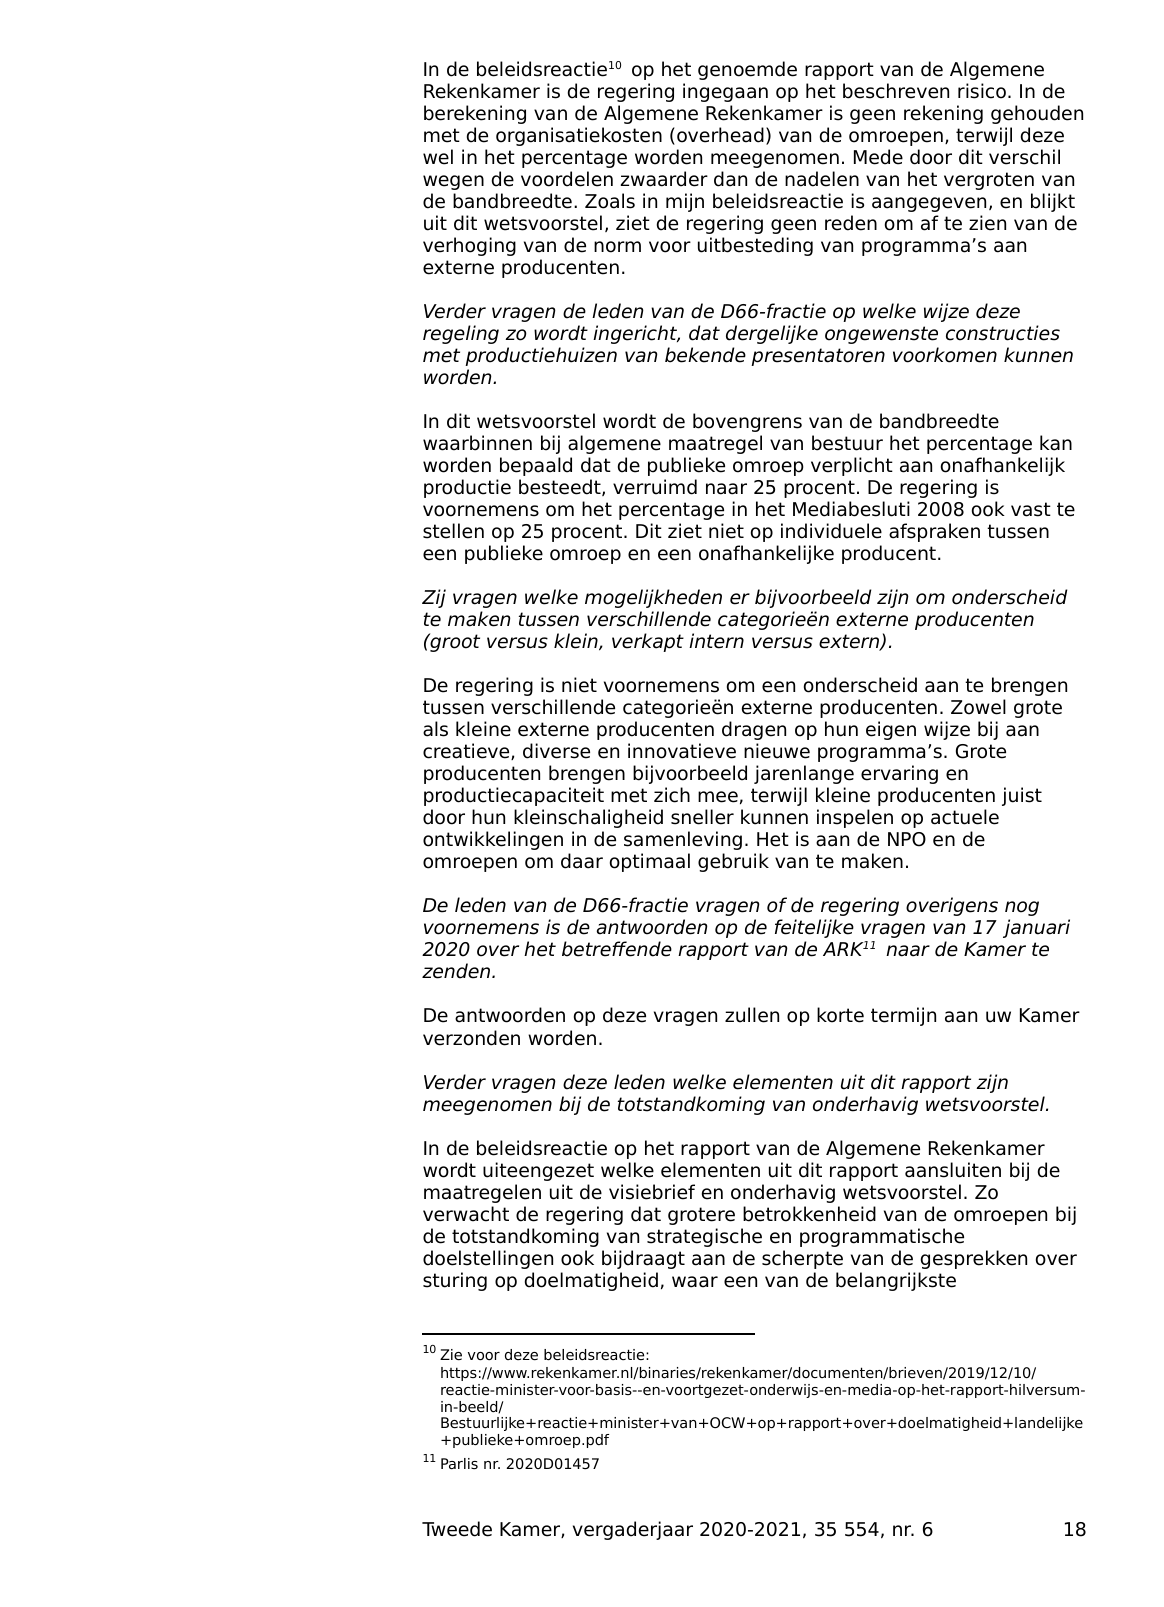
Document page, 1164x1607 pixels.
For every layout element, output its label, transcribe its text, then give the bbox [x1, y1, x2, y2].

text Zij vragen welke mogelijkheden er bijvoorbeeld zijn om onderscheid te maken tussen verschillende categorieën externe producenten (groot versus klein, verkapt intern versus extern). [422, 587, 1087, 653]
text Verder vragen de leden van de D66-fractie op welke wijze deze regeling zo wordt ingericht, dat dergelijke ongewenste constructies met productiehuizen van bekende presentatoren voorkomen kunnen worden. [422, 301, 1087, 389]
text In de beleidsreactie op het rapport van de Algemene Rekenkamer wordt uiteengezet welke elementen uit dit rapport aansluiten bij de maatregelen uit de visiebrief en onderhavig wetsvoorstel. Zo verwacht de regering dat grotere betrokkenheid van de omroepen bij de totstandkoming van strategische en programmatische doelstellingen ook bijdraagt aan de scherpte van de gesprekken over sturing op doelmatigheid, waar een van de belangrijkste [422, 1138, 1087, 1292]
text Zie voor deze beleidsreactie: https://www.rekenkamer.nl/binaries/rekenkamer/documenten/brieven/2019/12/10/reactie-minister-voor-basis--en-voortgezet-onderwijs-en-media-op-het-rapport-hilversum-in-beeld/Bestuurlijke+reactie+minister+van+OCW+op+rapport+over+doelmatigheid+landelijke+publieke+omroep.pdf [422, 1343, 1087, 1449]
text De antwoorden op deze vragen zullen op korte termijn aan uw Kamer verzonden worden. [422, 1005, 1087, 1049]
text Verder vragen deze leden welke elementen uit dit rapport zijn meegenomen bij de totstandkoming van onderhavig wetsvoorstel. [422, 1072, 1087, 1116]
text De regering is niet voornemens om een onderscheid aan te brengen tussen verschillende categorieën externe producenten. Zowel grote als kleine externe producenten dragen op hun eigen wijze bij aan creatieve, diverse en innovatieve nieuwe programma’s. Grote producenten brengen bijvoorbeeld jarenlange ervaring en productiecapaciteit met zich mee, terwijl kleine producenten juist door hun kleinschaligheid sneller kunnen inspelen op actuele ontwikkelingen in de samenleving. Het is aan de NPO en de omroepen om daar optimaal gebruik van te maken. [422, 675, 1087, 873]
text In dit wetsvoorstel wordt de bovengrens van de bandbreedte waarbinnen bij algemene maatregel van bestuur het percentage kan worden bepaald dat de publieke omroep verplicht aan onafhankelijk productie besteedt, verruimd naar 25 procent. De regering is voornemens om het percentage in het Mediabesluti 2008 ook vast te stellen op 25 procent. Dit ziet niet op individuele afspraken tussen een publieke omroep en een onafhankelijke producent. [422, 411, 1087, 565]
text Parlis nr. 2020D01457 [422, 1452, 1087, 1474]
text De leden van de D66-fractie vragen of de regering overigens nog voornemens is de antwoorden op de feitelijke vragen van 17 januari 2020 over het betreffende rapport van de ARK naar de Kamer te zenden. [422, 895, 1087, 983]
text In de beleidsreactie op het genoemde rapport van de Algemene Rekenkamer is de regering ingegaan op het beschreven risico. In de berekening van de Algemene Rekenkamer is geen rekening gehouden met de organisatiekosten (overhead) van de omroepen, terwijl deze wel in het percentage worden meegenomen. Mede door dit verschil wegen de voordelen zwaarder dan de nadelen van het vergroten van de bandbreedte. Zoals in mijn beleidsreactie is aangegeven, en blijkt uit dit wetsvoorstel, ziet de regering geen reden om af te zien van de verhoging van de norm voor uitbesteding van programma’s aan externe producenten. [422, 59, 1087, 279]
